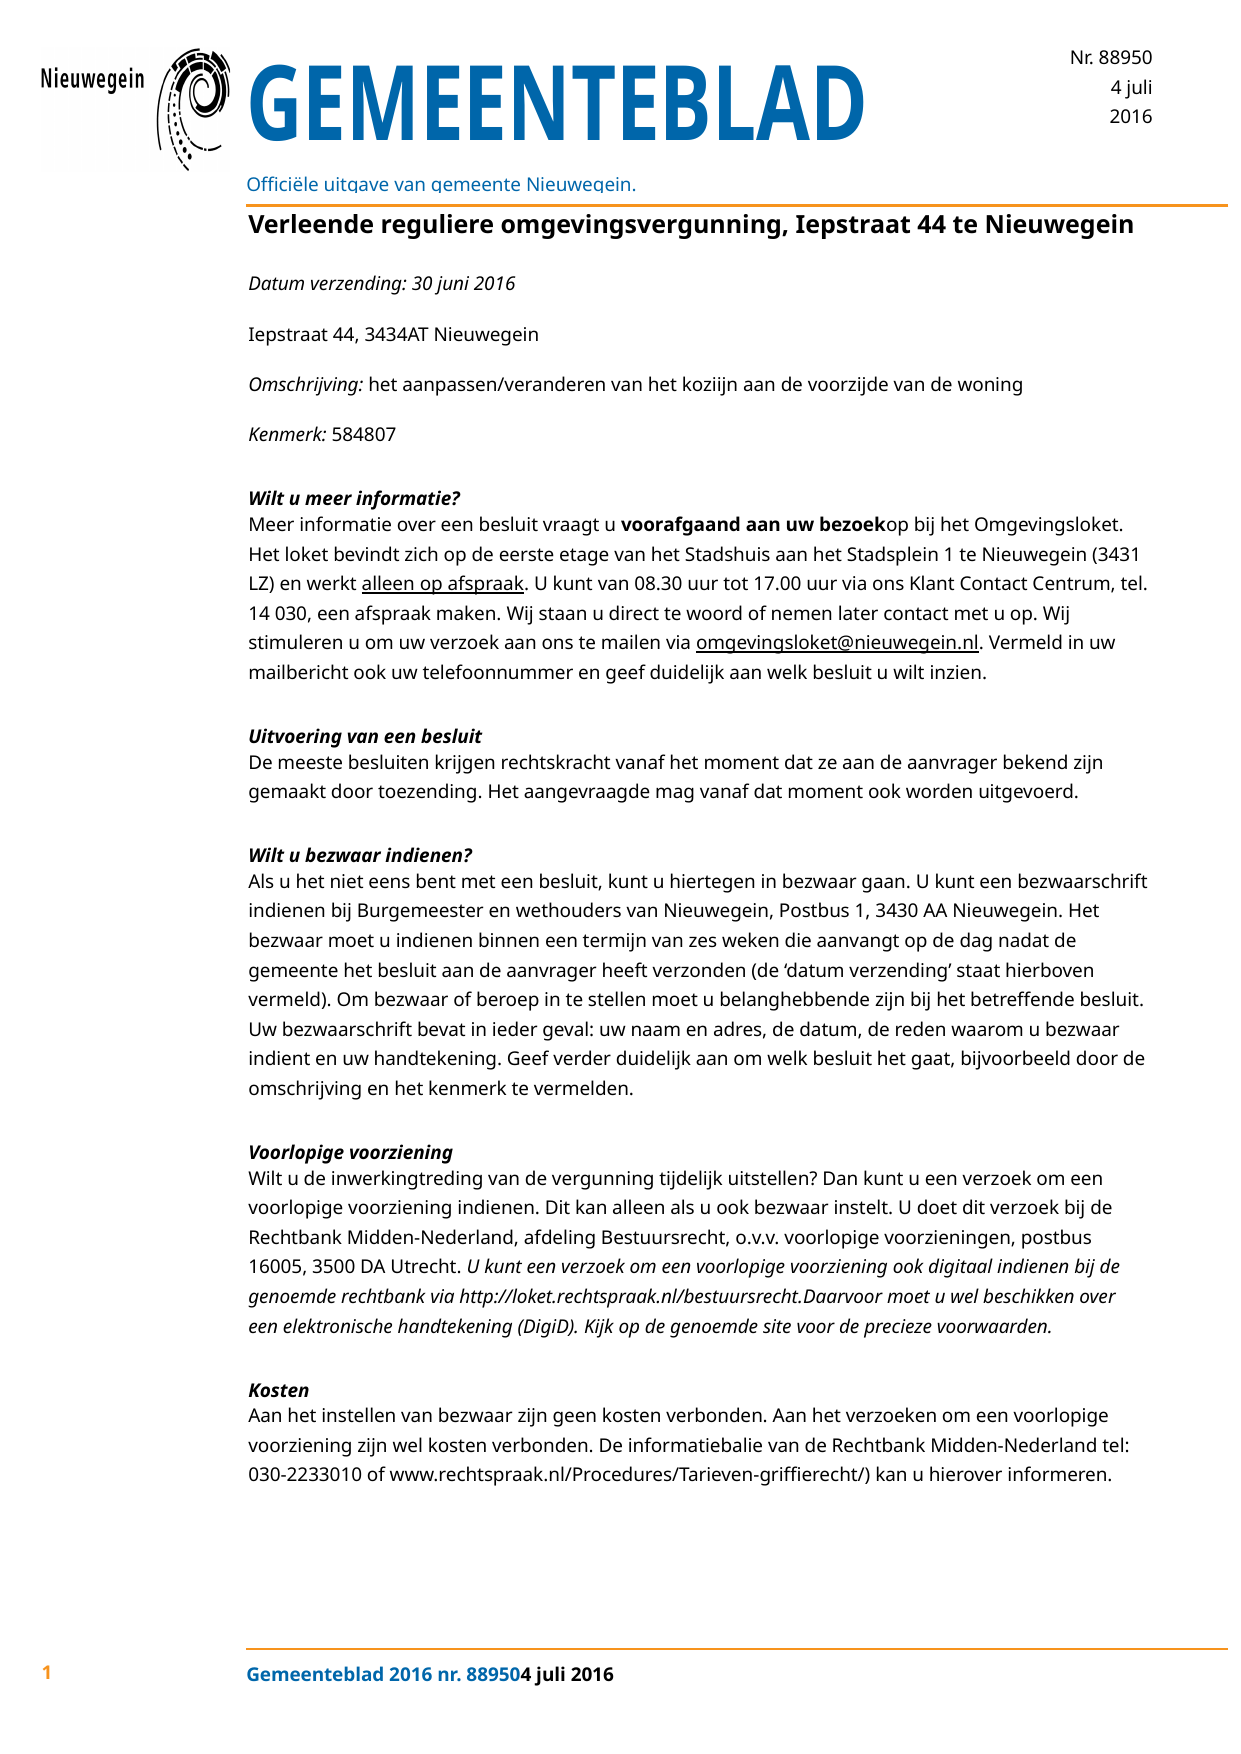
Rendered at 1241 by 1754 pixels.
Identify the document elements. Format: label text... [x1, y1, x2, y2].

text Meer informatie over een besluit vraagt u voorafgaand aan uw bezoekop bij het Omgevingsloket. Het loket bevindt zich op de eerste etage van het Stadshuis aan het Stadsplein 1 te Nieuwegein (3431 LZ) en werkt alleen op afspraak. U kunt van 08.30 uur tot 17.00 uur via ons Klant Contact Centrum, tel. 14 030, een afspraak maken. Wij staan u direct te woord of nemen later contact met u op. Wij stimuleren u om uw verzoek aan ons te mailen via omgevingsloket@nieuwegein.nl. Vermeld in uw mailbericht ook uw telefoonnummer en geef duidelijk aan welk besluit u wilt inzien. [248, 511, 1152, 685]
text Kosten [248, 1377, 1152, 1402]
text Voorlopige voorziening [248, 1139, 1152, 1165]
text Als u het niet eens bent met een besluit, kunt u hiertegen in bezwaar gaan. U kunt een bezwaarschrift indienen bij Burgemeester en wethouders van Nieuwegein, Postbus 1, 3430 AA Nieuwegein. Het bezwaar moet u indienen binnen een termijn van zes weken die aanvangt op de dag nadat de gemeente het besluit aan de aanvrager heeft verzonden (de ‘datum verzending’ staat hierboven vermeld). Om bezwaar of beroep in te stellen moet u belanghebbende zijn bij het betreffende besluit. Uw bezwaarschrift bevat in ieder geval: uw naam en adres, de datum, de reden waarom u bezwaar indient en uw handtekening. Geef verder duidelijk aan om welk besluit het gaat, bijvoorbeeld door de omschrijving en het kenmerk te vermelden. [248, 868, 1152, 1101]
text Uitvoering van een besluit [248, 723, 1152, 749]
text Iepstraat 44, 3434AT Nieuwegein [248, 321, 1152, 346]
text Wilt u meer informatie? [248, 486, 1152, 511]
picture [41, 47, 231, 172]
text Omschrijving: het aanpassen/veranderen van het koziijn aan de voorzijde van de woning [248, 371, 1152, 397]
text Datum verzending: 30 juni 2016 [248, 270, 1152, 296]
text De meeste besluiten krijgen rechtskracht vanaf het moment dat ze aan de aanvrager bekend zijn gemaakt door toezending. Het aangevraagde mag vanaf dat moment ook worden uitgevoerd. [248, 749, 1152, 804]
text Wilt u bezwaar indienen? [248, 842, 1152, 868]
text Wilt u de inwerkingtreding van de vergunning tijdelijk uitstellen? Dan kunt u een verzoek om een voorlopige voorziening indienen. Dit kan alleen als u ook bezwaar instelt. U doet dit verzoek bij de Rechtbank Midden-Nederland, afdeling Bestuursrecht, o.v.v. voorlopige voorzieningen, postbus 16005, 3500 DA Utrecht. U kunt een verzoek om een voorlopige voorziening ook digitaal indienen bij de genoemde rechtbank via http://loket.rechtspraak.nl/bestuursrecht.Daarvoor moet u wel beschikken over een elektronische handtekening (DigiD). Kijk op de genoemde site voor de precieze voorwaarden. [248, 1165, 1152, 1338]
text Aan het instellen van bezwaar zijn geen kosten verbonden. Aan het verzoeken om een voorlopige voorziening zijn wel kosten verbonden. De informatiebalie van de Rechtbank Midden-Nederland tel: 030-2233010 of www.rechtspraak.nl/Procedures/Tarieven-griffierecht/) kan u hierover informeren. [248, 1402, 1152, 1487]
text Verleende reguliere omgevingsvergunning, Iepstraat 44 te Nieuwegein [248, 207, 1152, 241]
text Kenmerk: 584807 [248, 422, 1152, 447]
